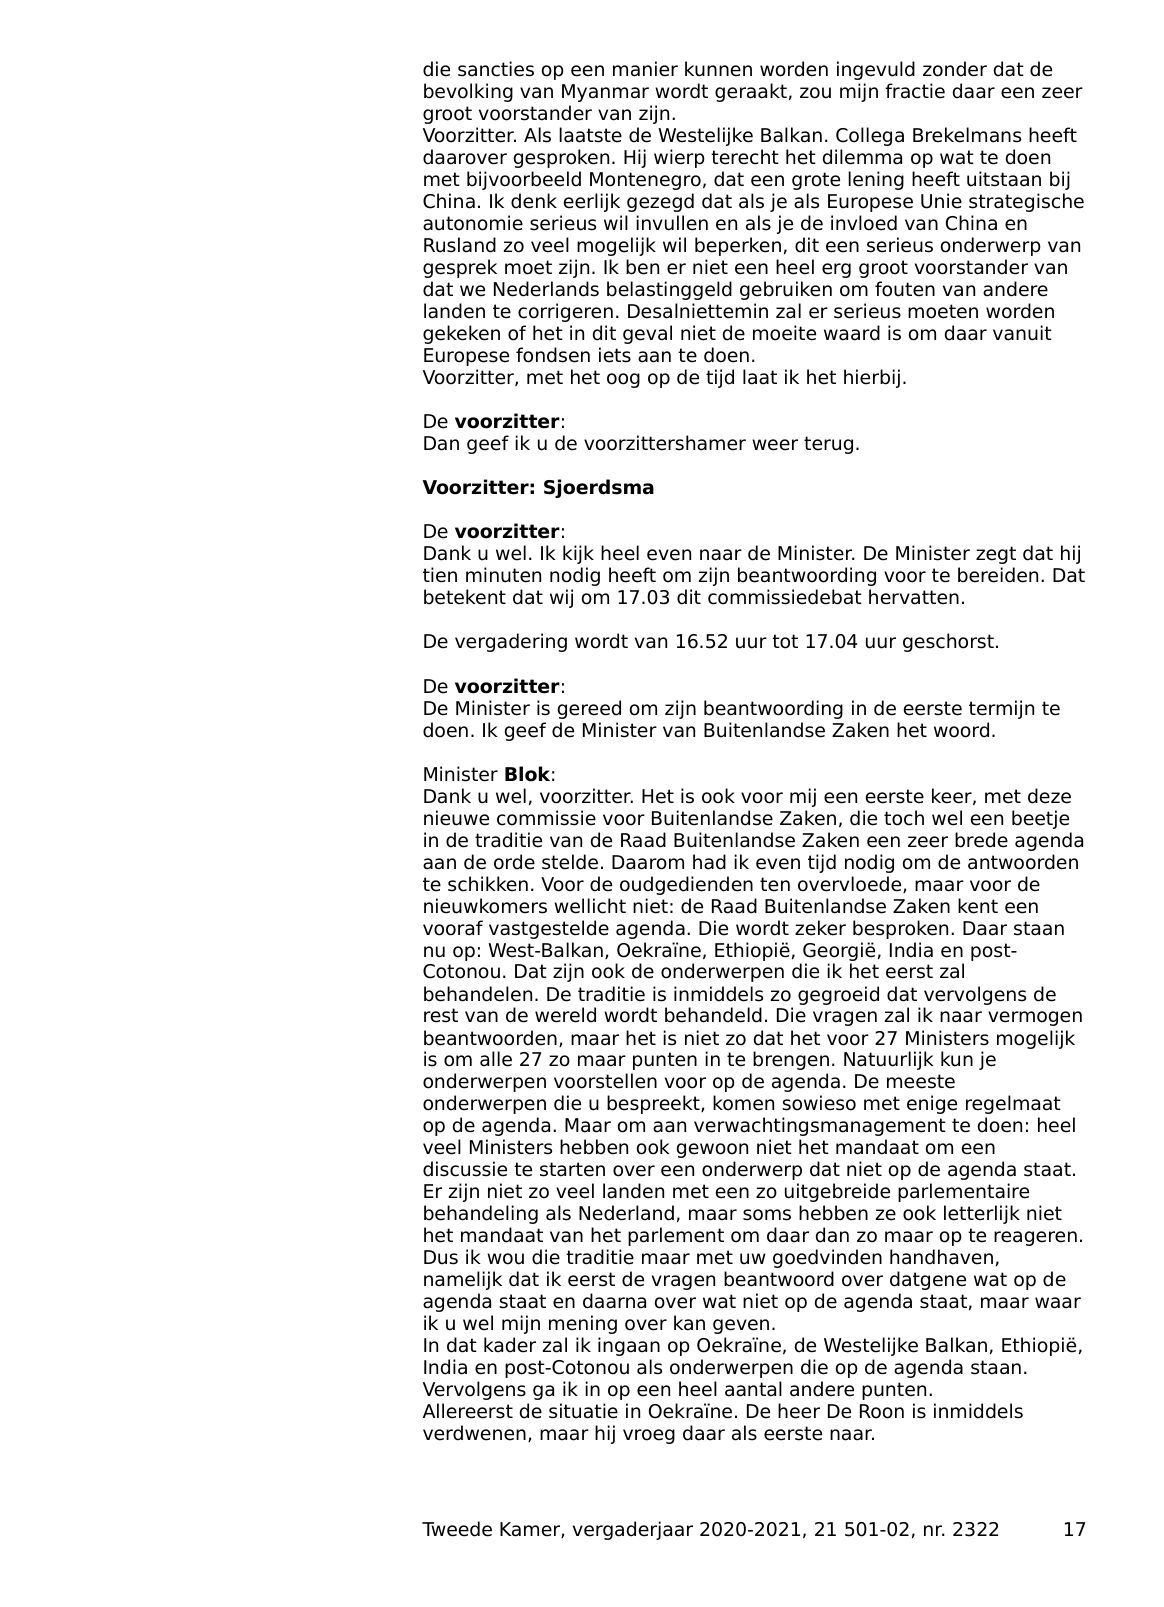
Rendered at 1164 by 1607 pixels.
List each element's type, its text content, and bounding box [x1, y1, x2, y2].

text Dank u wel. Ik kijk heel even naar de Minister. De Minister zegt dat hij tien minuten nodig heeft om zijn beantwoording voor te bereiden. Dat betekent dat wij om 17.03 dit commissiedebat hervatten. [422, 543, 1087, 609]
text Allereerst de situatie in Oekraïne. De heer De Roon is inmiddels verdwenen, maar hij vroeg daar als eerste naar. [422, 1401, 1087, 1445]
subtitle Voorzitter: Sjoerdsma [422, 477, 1087, 499]
text Dan geef ik u de voorzittershamer weer terug. [422, 433, 1087, 455]
text In dat kader zal ik ingaan op Oekraïne, de Westelijke Balkan, Ethiopië, India en post-Cotonou als onderwerpen die op de agenda staan. Vervolgens ga ik in op een heel aantal andere punten. [422, 1335, 1087, 1401]
text die sancties op een manier kunnen worden ingevuld zonder dat de bevolking van Myanmar wordt geraakt, zou mijn fractie daar een zeer groot voorstander van zijn. [422, 59, 1087, 125]
text De Minister is gereed om zijn beantwoording in de eerste termijn te doen. Ik geef de Minister van Buitenlandse Zaken het woord. [422, 697, 1087, 741]
text Minister Blok: [422, 764, 1087, 786]
text Voorzitter. Als laatste de Westelijke Balkan. Collega Brekelmans heeft daarover gesproken. Hij wierp terecht het dilemma op wat te doen met bijvoorbeeld Montenegro, dat een grote lening heeft uitstaan bij China. Ik denk eerlijk gezegd dat als je als Europese Unie strategische autonomie serieus wil invullen en als je de invloed van China en Rusland zo veel mogelijk wil beperken, dit een serieus onderwerp van gesprek moet zijn. Ik ben er niet een heel erg groot voorstander van dat we Nederlands belastinggeld gebruiken om fouten van andere landen te corrigeren. Desalniettemin zal er serieus moeten worden gekeken of het in dit geval niet de moeite waard is om daar vanuit Europese fondsen iets aan te doen. [422, 125, 1087, 367]
text De voorzitter: [422, 676, 1087, 697]
text De vergadering wordt van 16.52 uur tot 17.04 uur geschorst. [422, 631, 1087, 653]
text De voorzitter: [422, 411, 1087, 433]
text Voorzitter, met het oog op de tijd laat ik het hierbij. [422, 367, 1087, 389]
text De voorzitter: [422, 521, 1087, 543]
text Dank u wel, voorzitter. Het is ook voor mij een eerste keer, met deze nieuwe commissie voor Buitenlandse Zaken, die toch wel een beetje in de traditie van de Raad Buitenlandse Zaken een zeer brede agenda aan de orde stelde. Daarom had ik even tijd nodig om de antwoorden te schikken. Voor de oudgedienden ten overvloede, maar voor de nieuwkomers wellicht niet: de Raad Buitenlandse Zaken kent een vooraf vastgestelde agenda. Die wordt zeker besproken. Daar staan nu op: West-Balkan, Oekraïne, Ethiopië, Georgië, India en post-Cotonou. Dat zijn ook de onderwerpen die ik het eerst zal behandelen. De traditie is inmiddels zo gegroeid dat vervolgens de rest van de wereld wordt behandeld. Die vragen zal ik naar vermogen beantwoorden, maar het is niet zo dat het voor 27 Ministers mogelijk is om alle 27 zo maar punten in te brengen. Natuurlijk kun je onderwerpen voorstellen voor op de agenda. De meeste onderwerpen die u bespreekt, komen sowieso met enige regelmaat op de agenda. Maar om aan verwachtingsmanagement te doen: heel veel Ministers hebben ook gewoon niet het mandaat om een discussie te starten over een onderwerp dat niet op de agenda staat. Er zijn niet zo veel landen met een zo uitgebreide parlementaire behandeling als Nederland, maar soms hebben ze ook letterlijk niet het mandaat van het parlement om daar dan zo maar op te reageren. Dus ik wou die traditie maar met uw goedvinden handhaven, namelijk dat ik eerst de vragen beantwoord over datgene wat op de agenda staat en daarna over wat niet op de agenda staat, maar waar ik u wel mijn mening over kan geven. [422, 786, 1087, 1335]
